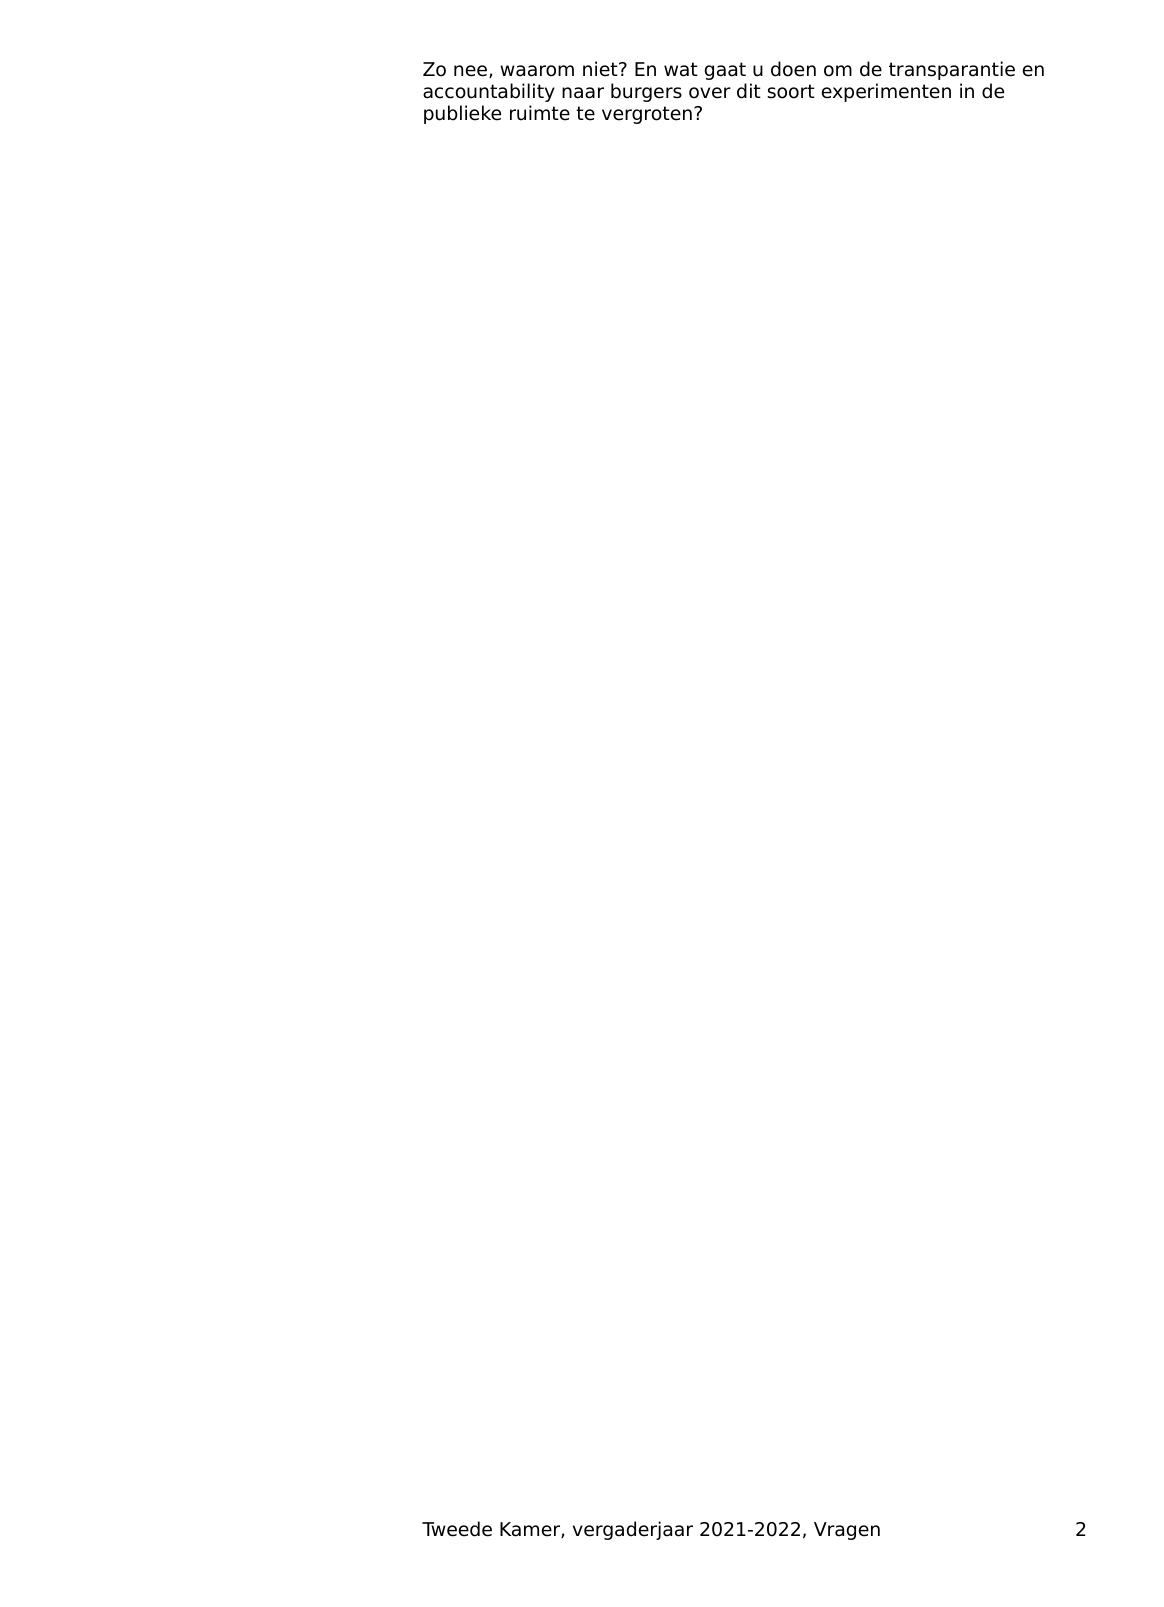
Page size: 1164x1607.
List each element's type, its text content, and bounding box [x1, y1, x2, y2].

text Zo nee, waarom niet? En wat gaat u doen om de transparantie en accountability naar burgers over dit soort experimenten in de publieke ruimte te vergroten? [422, 59, 1087, 125]
